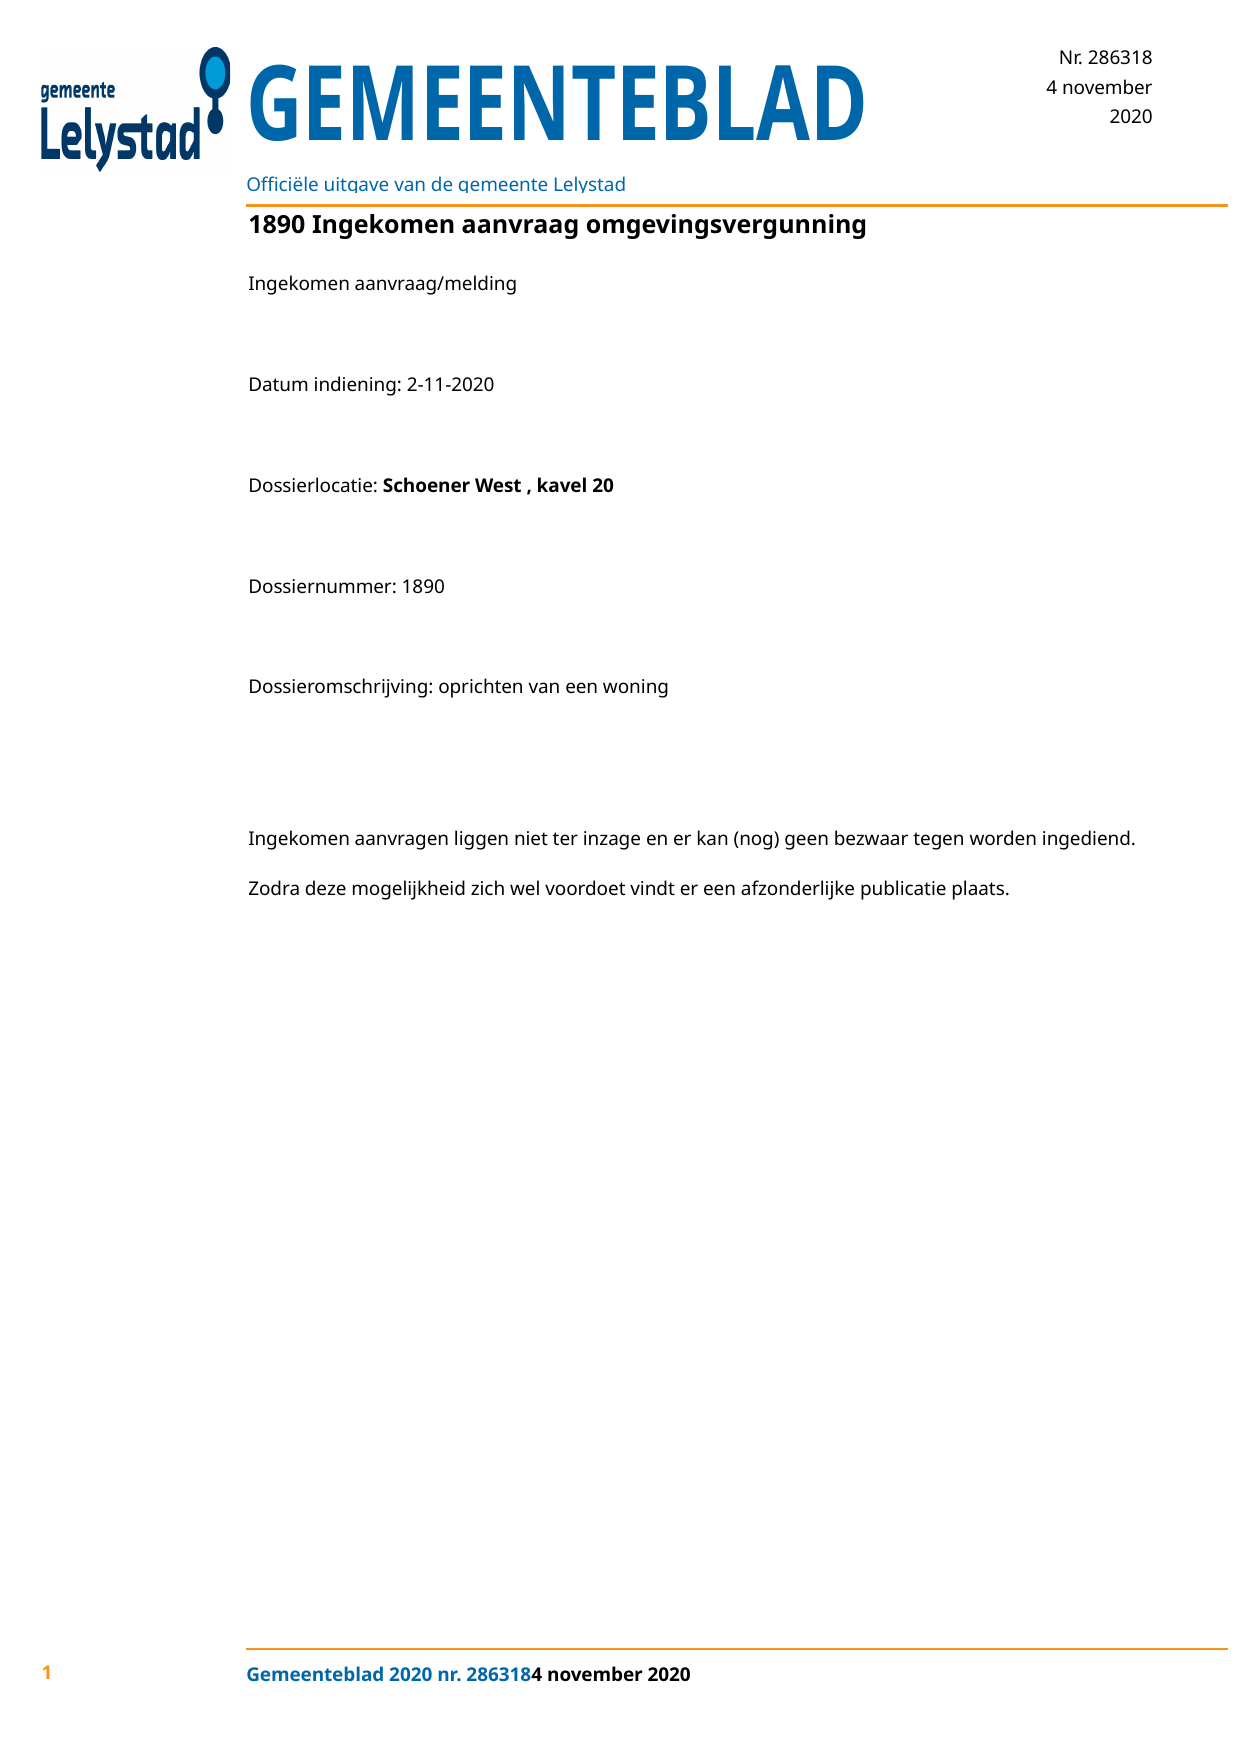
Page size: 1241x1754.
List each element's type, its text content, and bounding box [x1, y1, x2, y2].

picture [41, 47, 231, 172]
text Ingekomen aanvraag/melding [248, 270, 1152, 296]
text Zodra deze mogelijkheid zich wel voordoet vindt er een afzonderlijke publicatie plaats. [248, 875, 1152, 901]
text Datum indiening: 2-11-2020 [248, 371, 1152, 397]
text Ingekomen aanvragen liggen niet ter inzage en er kan (nog) geen bezwaar tegen worden ingediend. [248, 825, 1152, 851]
text 1890 Ingekomen aanvraag omgevingsvergunning [248, 207, 1152, 241]
text Dossierlocatie: Schoener West , kavel 20 [248, 472, 1152, 498]
text Dossieromschrijving: oprichten van een woning [248, 674, 1152, 699]
text Dossiernummer: 1890 [248, 573, 1152, 598]
